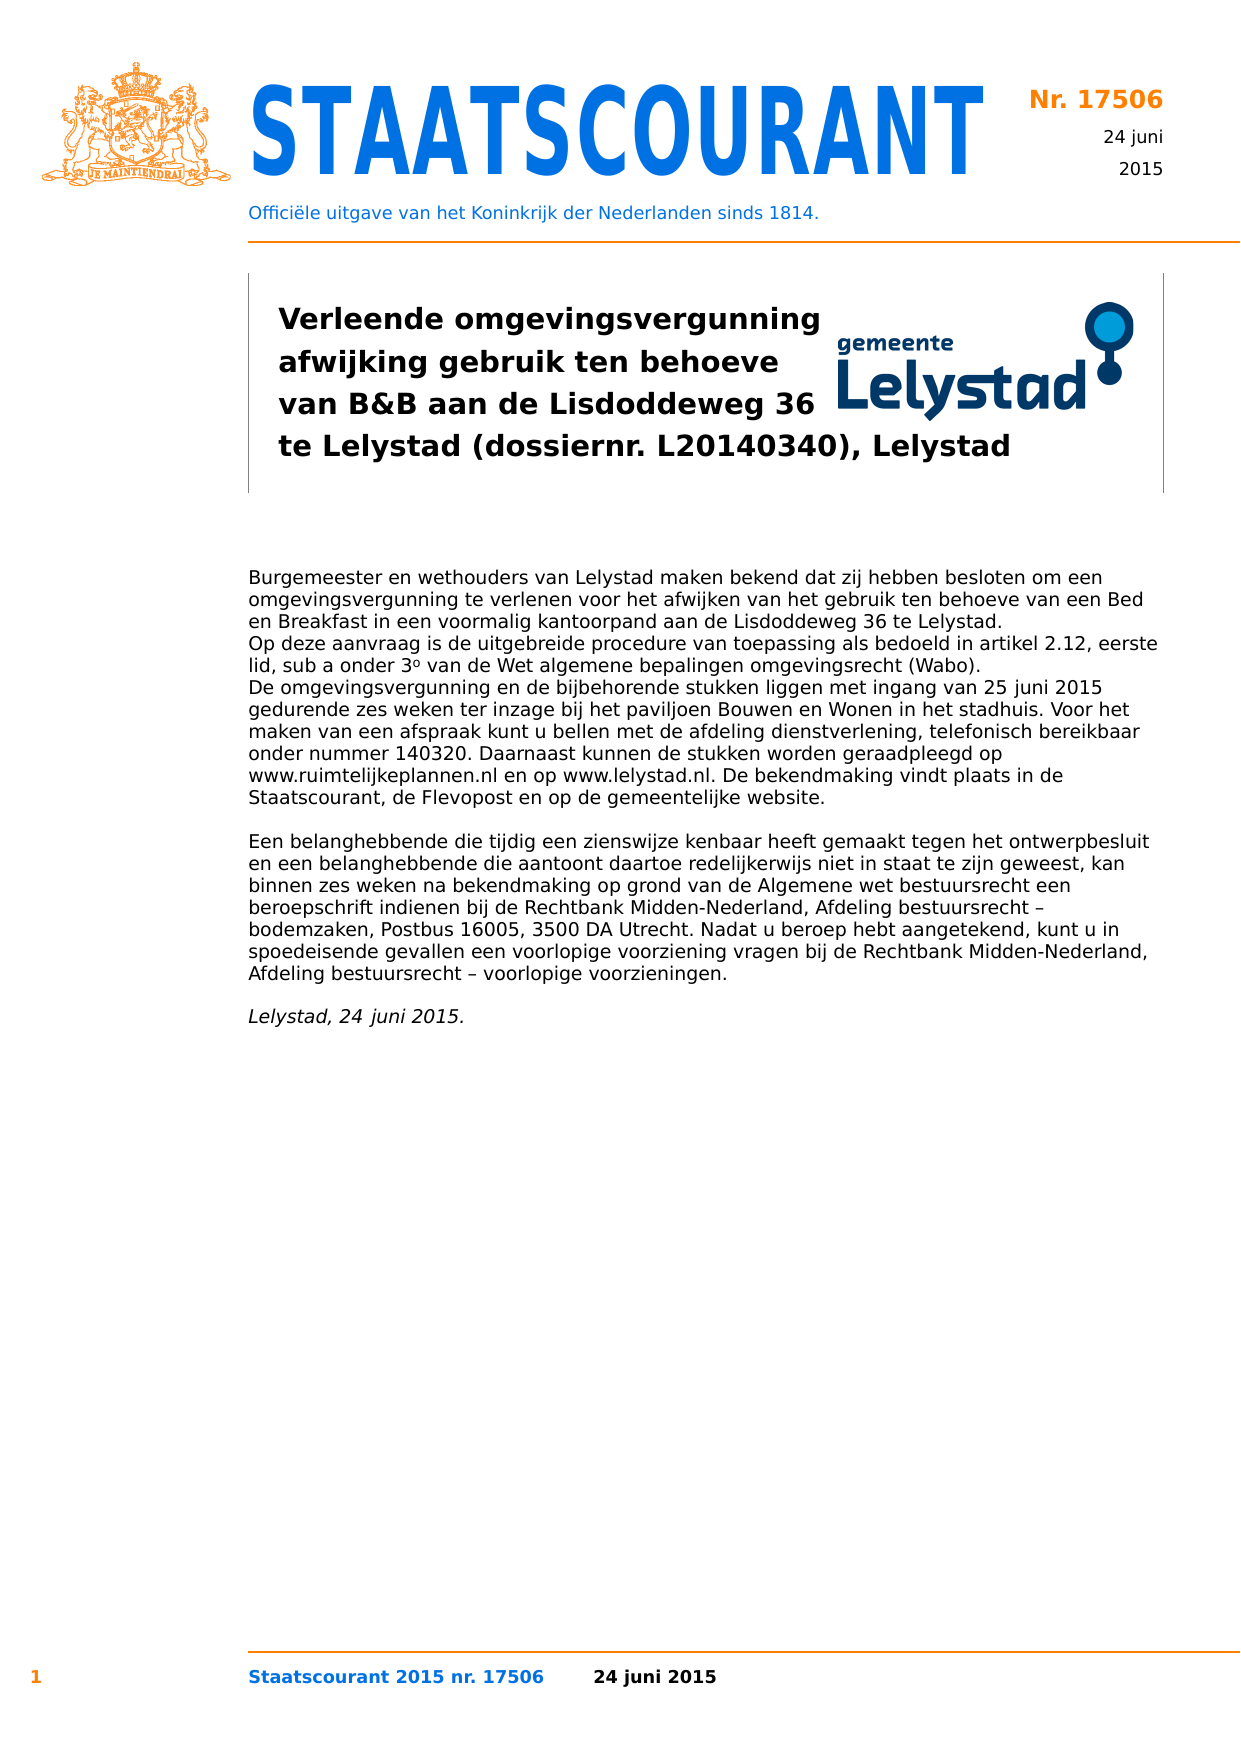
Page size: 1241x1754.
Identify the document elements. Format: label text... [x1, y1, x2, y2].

picture [838, 302, 1134, 421]
table_cell 24 juni [998, 121, 1240, 153]
table_cell Officiële uitgave van het Koninkrijk der Nederlanden sinds 1814. [248, 203, 1240, 241]
text Een belanghebbende die tijdig een zienswijze kenbaar heeft gemaakt tegen het ontwerpbesluit en een belanghebbende die aantoont daartoe redelijkerwijs niet in staat te zijn geweest, kan binnen zes weken na bekendmaking op grond van de Algemene wet bestuursrecht een beroepschrift indienen bij de Rechtbank Midden-Nederland, Afdeling bestuursrecht – bodemzaken, Postbus 16005, 3500 DA Utrecht. Nadat u beroep hebt aangetekend, kunt u in spoedeisende gevallen een voorlopige voorziening vragen bij de Rechtbank Midden-Nederland, Afdeling bestuursrecht – voorlopige voorzieningen. [248, 831, 1163, 984]
table_header [25, 62, 248, 241]
table_header STAATSCOURANT [248, 62, 998, 203]
table_header Nr. 17506 [998, 62, 1240, 121]
picture [41, 62, 231, 186]
text Op deze aanvraag is de uitgebreide procedure van toepassing als bedoeld in artikel 2.12, eerste lid, sub a onder 3o van de Wet algemene bepalingen omgevingsrecht (Wabo). [248, 633, 1163, 677]
text De omgevingsvergunning en de bijbehorende stukken liggen met ingang van 25 juni 2015 gedurende zes weken ter inzage bij het paviljoen Bouwen en Wonen in het stadhuis. Voor het maken van een afspraak kunt u bellen met de afdeling dienstverlening, telefonisch bereikbaar onder nummer 140320. Daarnaast kunnen de stukken worden geraadpleegd op www.ruimtelijkeplannen.nl en op www.lelystad.nl. De bekendmaking vindt plaats in de Staatscourant, de Flevopost en op de gemeentelijke website. [248, 677, 1163, 809]
table_cell 2015 [998, 153, 1240, 203]
text Burgemeester en wethouders van Lelystad maken bekend dat zij hebben besloten om een omgevingsvergunning te verlenen voor het afwijken van het gebruik ten behoeve van een Bed en Breakfast in een voormalig kantoorpand aan de Lisdoddeweg 36 te Lelystad. [248, 567, 1163, 633]
text Lelystad, 24 juni 2015. [248, 1006, 1163, 1028]
subtitle Verleende omgevingsvergunning afwijking gebruik ten behoeve van B&B aan de Lisdoddeweg 36 te Lelystad (dossiernr. L20140340), Lelystad [249, 273, 1163, 493]
